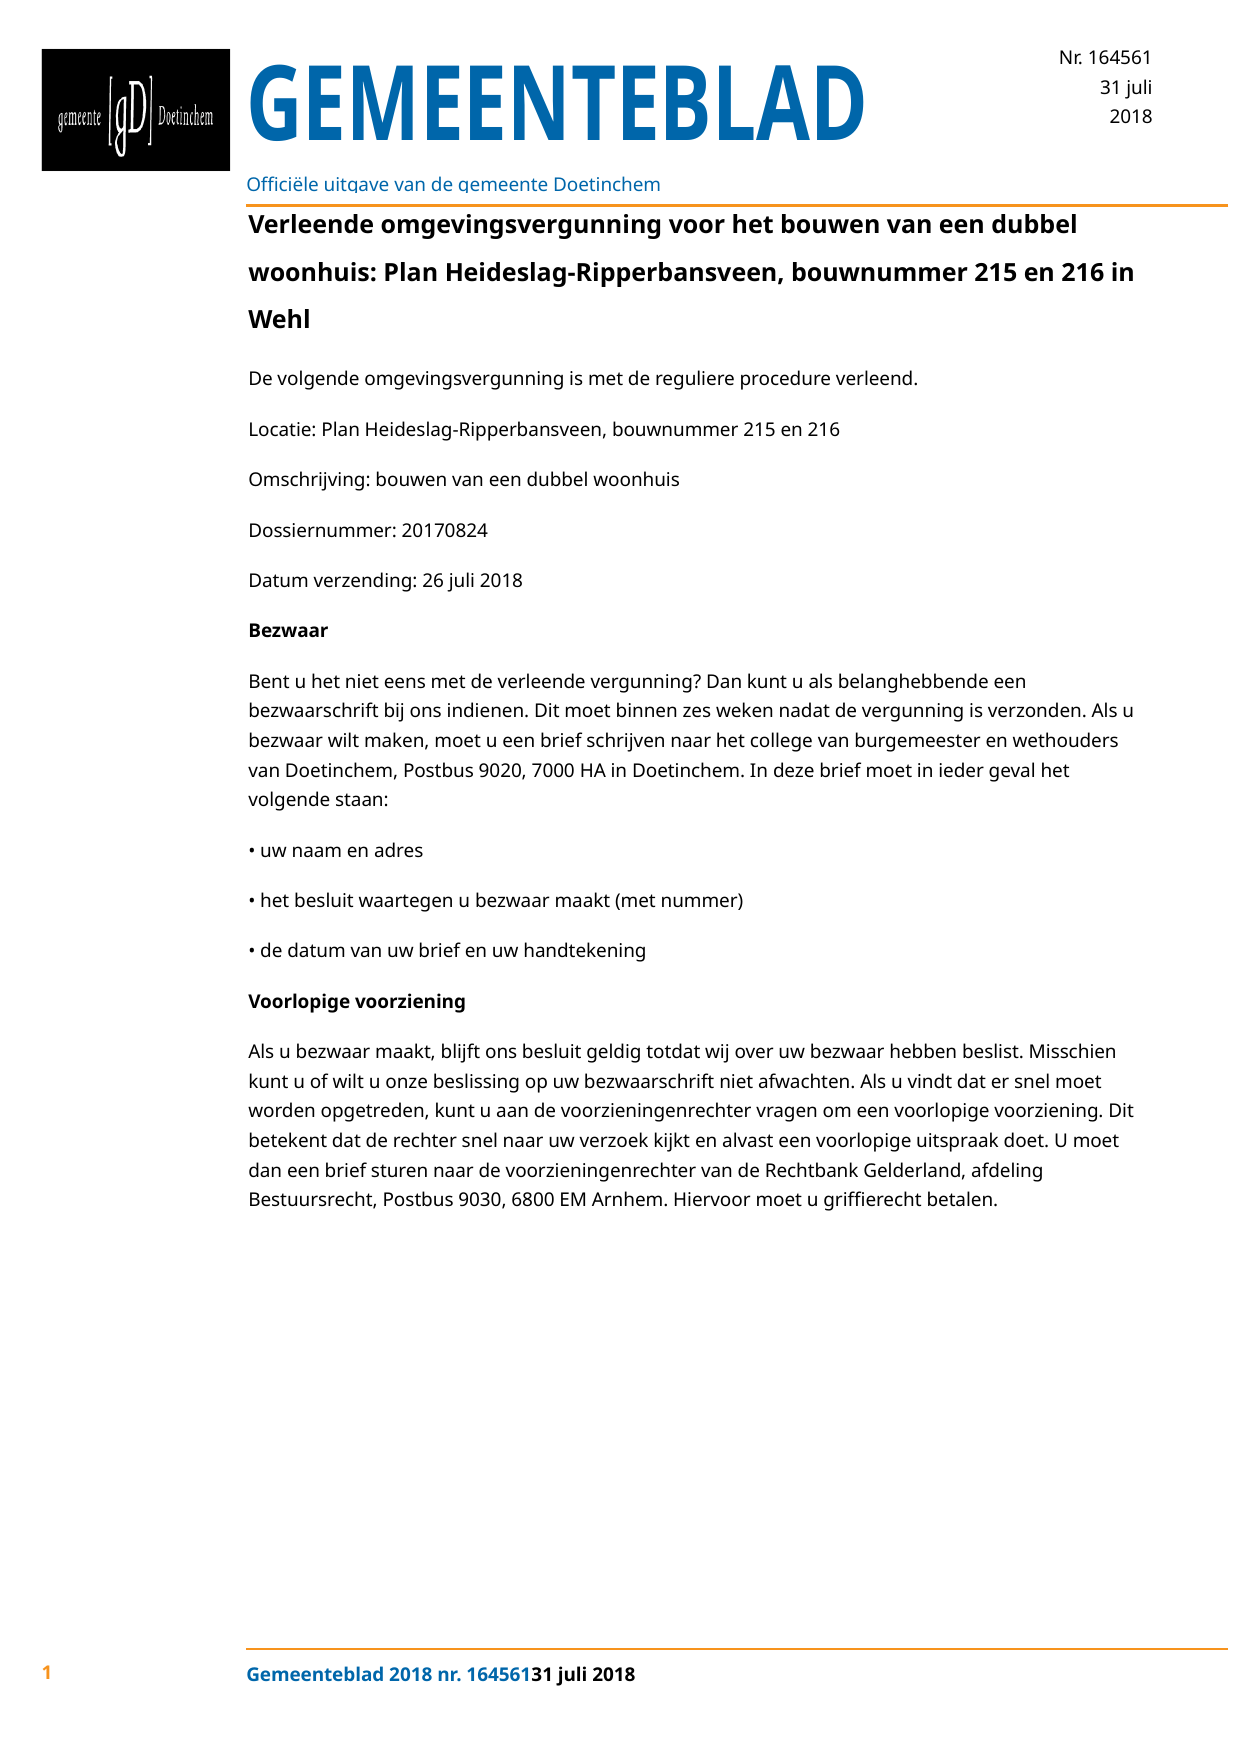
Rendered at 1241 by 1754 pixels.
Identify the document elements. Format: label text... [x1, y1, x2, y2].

text Locatie: Plan Heideslag-Ripperbansveen, bouwnummer 215 en 216 [248, 416, 1152, 442]
text Dossiernummer: 20170824 [248, 517, 1152, 542]
text Omschrijving: bouwen van een dubbel woonhuis [248, 466, 1152, 492]
text Bent u het niet eens met de verleende vergunning? Dan kunt u als belanghebbende een bezwaarschrift bij ons indienen. Dit moet binnen zes weken nadat de vergunning is verzonden. Als u bezwaar wilt maken, moet u een brief schrijven naar het college van burgemeester en wethouders van Doetinchem, Postbus 9020, 7000 HA in Doetinchem. In deze brief moet in ieder geval het volgende staan: [248, 668, 1152, 812]
picture [41, 47, 231, 172]
text • uw naam en adres [248, 837, 1152, 862]
text • de datum van uw brief en uw handtekening [248, 938, 1152, 963]
text De volgende omgevingsvergunning is met de reguliere procedure verleend. [248, 366, 1152, 391]
text • het besluit waartegen u bezwaar maakt (met nummer) [248, 887, 1152, 913]
text Voorlopige voorziening [248, 988, 1152, 1014]
text Als u bezwaar maakt, blijft ons besluit geldig totdat wij over uw bezwaar hebben beslist. Misschien kunt u of wilt u onze beslissing op uw bezwaarschrift niet afwachten. Als u vindt dat er snel moet worden opgetreden, kunt u aan de voorzieningenrechter vragen om een voorlopige voorziening. Dit betekent dat de rechter snel naar uw verzoek kijkt en alvast een voorlopige uitspraak doet. U moet dan een brief sturen naar de voorzieningenrechter van de Rechtbank Gelderland, afdeling Bestuursrecht, Postbus 9030, 6800 EM Arnhem. Hiervoor moet u griffierecht betalen. [248, 1038, 1152, 1212]
text Datum verzending: 26 juli 2018 [248, 567, 1152, 593]
text Verleende omgevingsvergunning voor het bouwen van een dubbel woonhuis: Plan Heideslag-Ripperbansveen, bouwnummer 215 en 216 in Wehl [248, 207, 1152, 336]
text Bezwaar [248, 618, 1152, 643]
